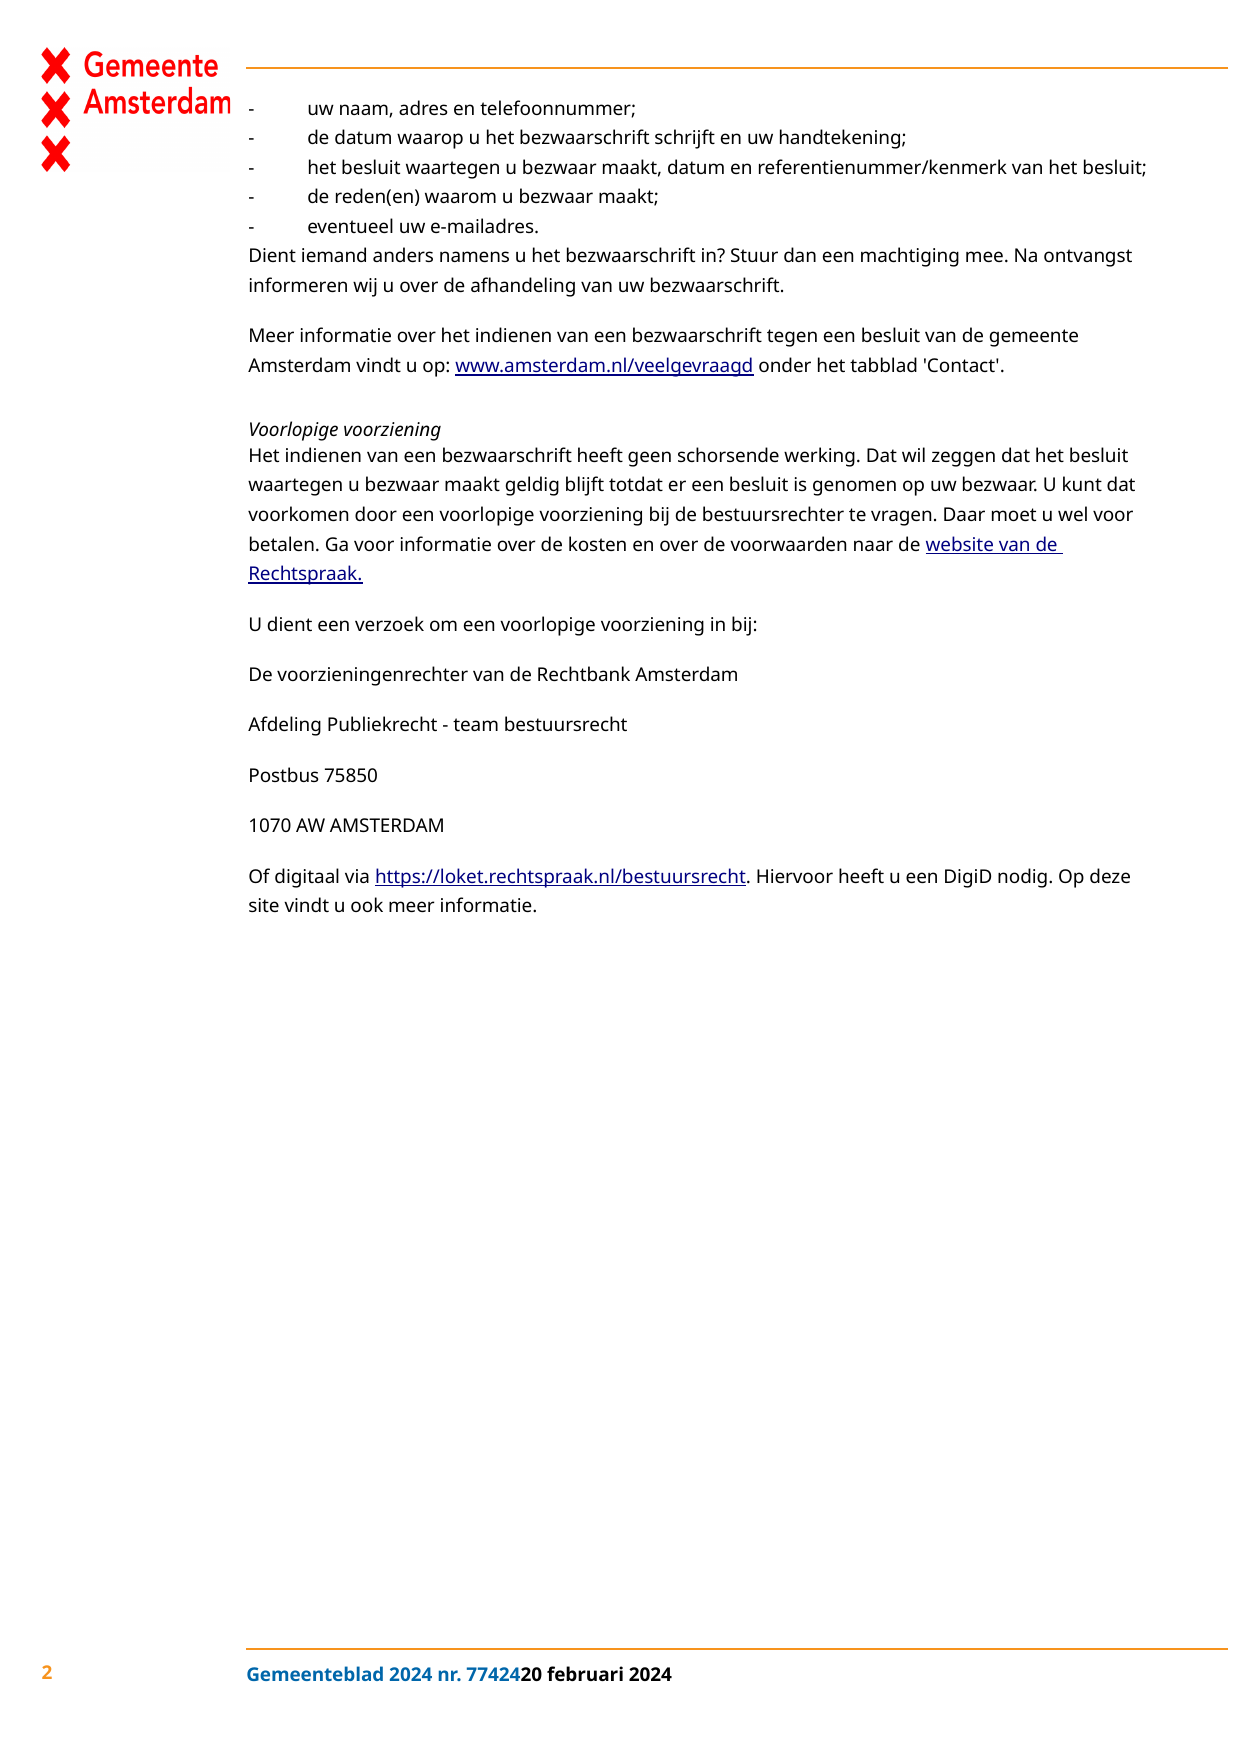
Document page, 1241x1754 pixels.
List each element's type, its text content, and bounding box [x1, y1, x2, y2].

list de datum waarop u het bezwaarschrift schrijft en uw handtekening; [248, 124, 1152, 150]
list eventueel uw e-mailadres. [248, 213, 1152, 239]
text Het indienen van een bezwaarschrift heeft geen schorsende werking. Dat wil zeggen dat het besluit waartegen u bezwaar maakt geldig blijft totdat er een besluit is genomen op uw bezwaar. U kunt dat voorkomen door een voorlopige voorziening bij de bestuursrechter te vragen. Daar moet u wel voor betalen. Ga voor informatie over de kosten en over de voorwaarden naar de website van de Rechtspraak. [248, 442, 1152, 586]
text Afdeling Publiekrecht - team bestuursrecht [248, 712, 1152, 737]
list het besluit waartegen u bezwaar maakt, datum en referentienummer/kenmerk van het besluit; [248, 154, 1152, 180]
text U dient een verzoek om een voorlopige voorziening in bij: [248, 611, 1152, 636]
picture [41, 47, 231, 172]
text Voorlopige voorziening [248, 416, 1152, 442]
text Of digitaal via https://loket.rechtspraak.nl/bestuursrecht. Hiervoor heeft u een DigiD nodig. Op deze site vindt u ook meer informatie. [248, 863, 1152, 918]
text 1070 AW AMSTERDAM [248, 812, 1152, 838]
list de reden(en) waarom u bezwaar maakt; [248, 183, 1152, 209]
text De voorzieningenrechter van de Rechtbank Amsterdam [248, 661, 1152, 687]
text Meer informatie over het indienen van een bezwaarschrift tegen een besluit van de gemeente Amsterdam vindt u op: www.amsterdam.nl/veelgevraagd onder het tabblad 'Contact'. [248, 323, 1152, 378]
list uw naam, adres en telefoonnummer; [248, 95, 1152, 121]
text Postbus 75850 [248, 762, 1152, 788]
text Dient iemand anders namens u het bezwaarschrift in? Stuur dan een machtiging mee. Na ontvangst informeren wij u over de afhandeling van uw bezwaarschrift. [248, 243, 1152, 298]
